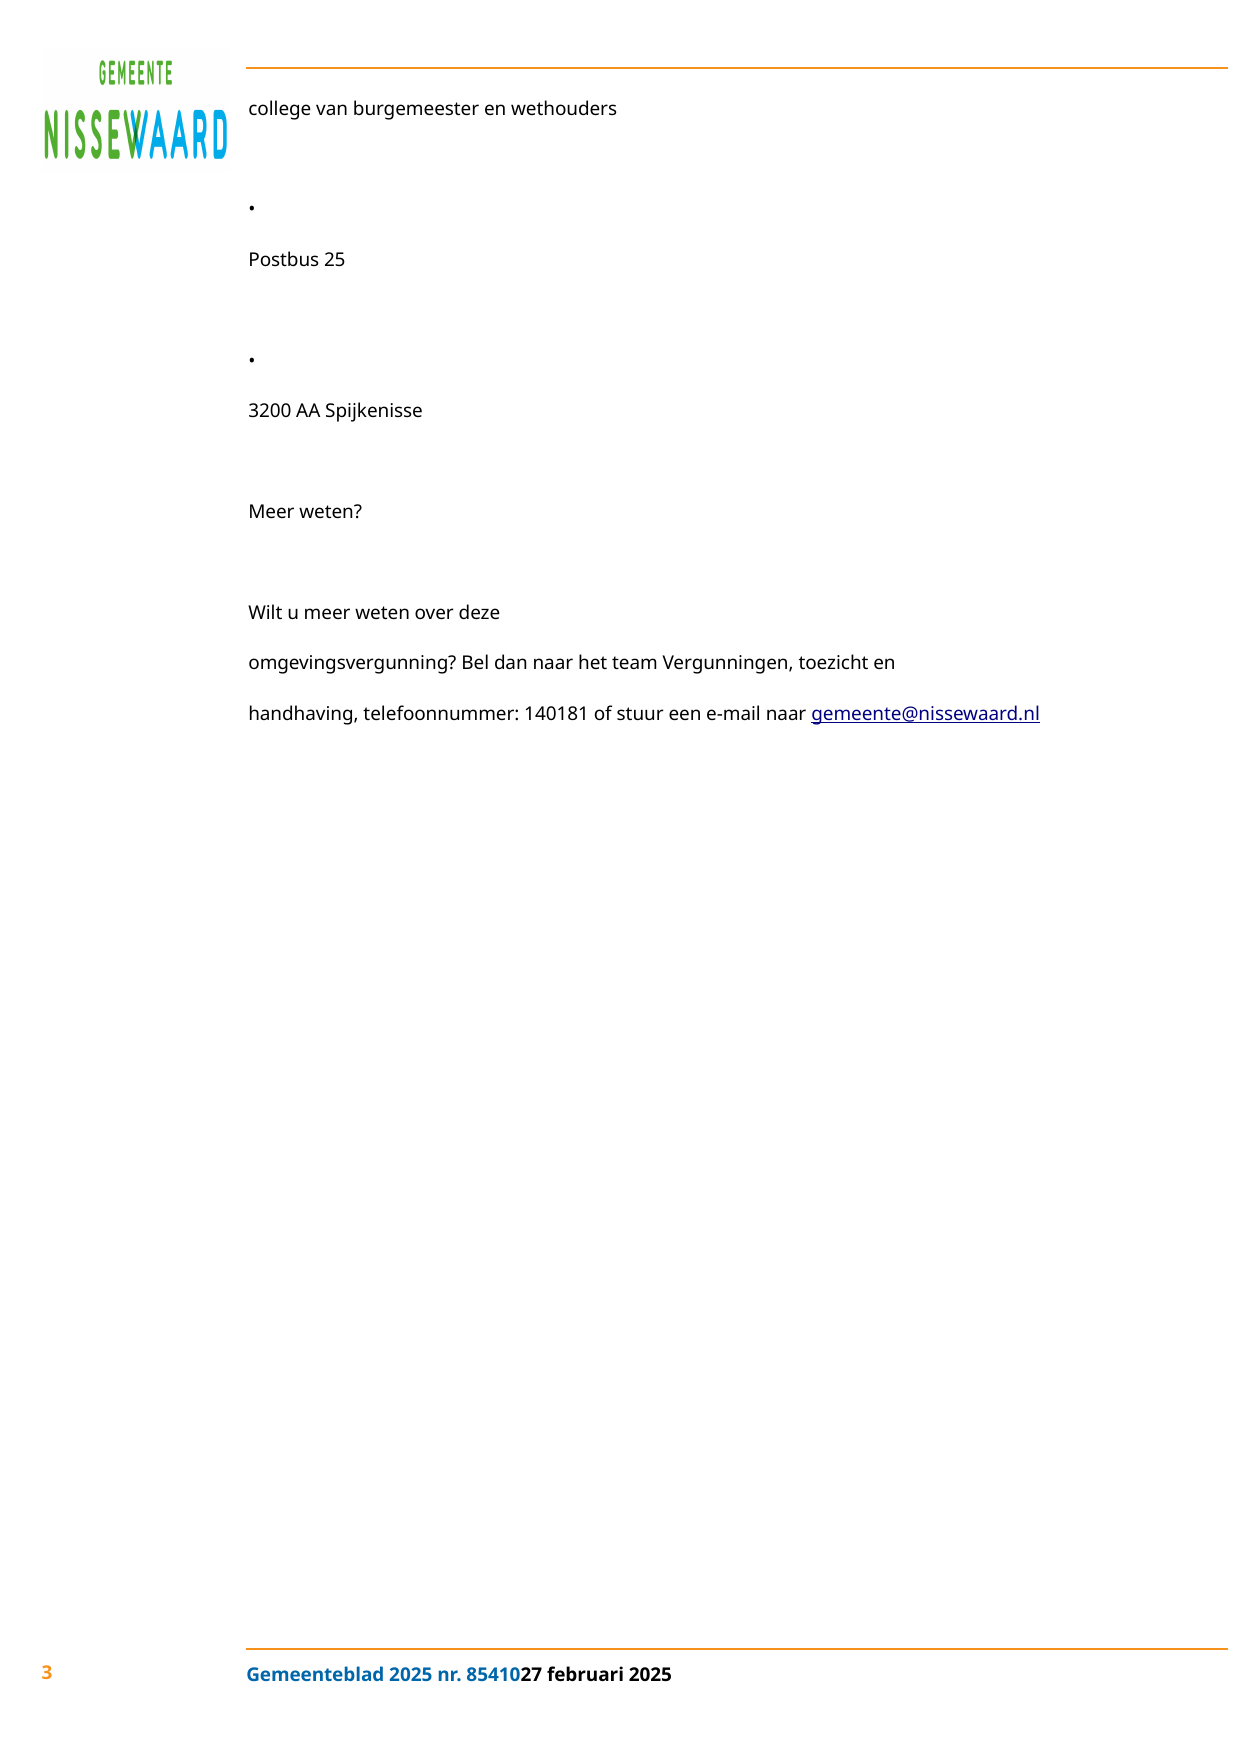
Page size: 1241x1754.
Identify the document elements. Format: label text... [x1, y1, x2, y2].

text • [248, 196, 1152, 221]
text • [248, 347, 1152, 373]
text college van burgemeester en wethouders [248, 95, 1152, 121]
picture [41, 47, 231, 172]
text 3200 AA Spijkenisse [248, 397, 1152, 423]
text Postbus 25 [248, 246, 1152, 272]
text handhaving, telefoonnummer: 140181 of stuur een e-mail naar gemeente@nissewaard.nl [248, 700, 1152, 726]
text omgevingsvergunning? Bel dan naar het team Vergunningen, toezicht en [248, 649, 1152, 675]
text Wilt u meer weten over deze [248, 599, 1152, 625]
text Meer weten? [248, 498, 1152, 524]
